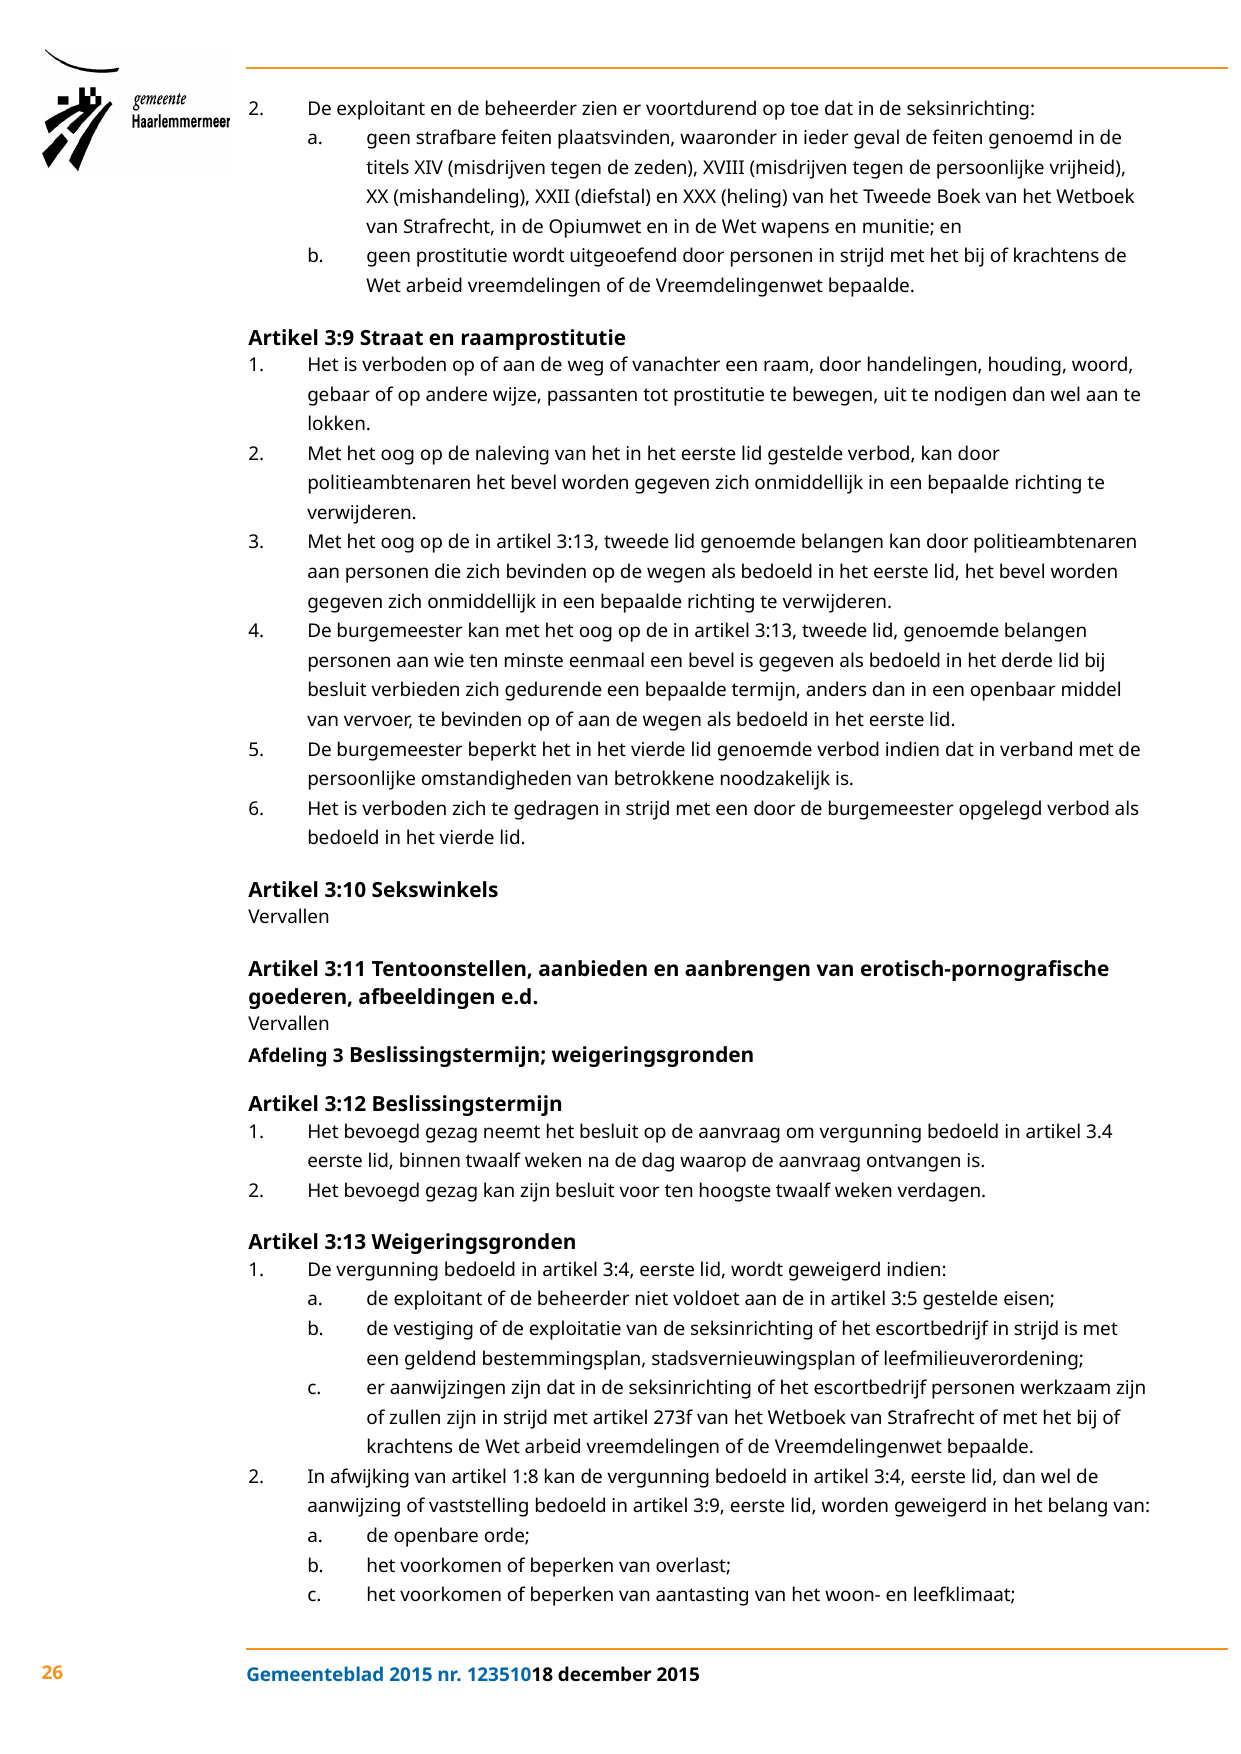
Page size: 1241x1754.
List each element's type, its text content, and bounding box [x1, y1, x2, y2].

list Het bevoegd gezag neemt het besluit op de aanvraag om vergunning bedoeld in artikel 3.4 eerste lid, binnen twaalf weken na de dag waarop de aanvraag ontvangen is. [248, 1118, 1152, 1173]
list de vestiging of de exploitatie van de seksinrichting of het escortbedrijf in strijd is met een geldend bestemmingsplan, stadsvernieuwingsplan of leefmilieuverordening; [307, 1315, 1152, 1370]
list het voorkomen of beperken van overlast; [307, 1552, 1152, 1577]
text Afdeling 3 Beslissingstermijn; weigeringsgronden [248, 1040, 1152, 1069]
list Met het oog op de in artikel 3:13, tweede lid genoemde belangen kan door politieambtenaren aan personen die zich bevinden op de wegen als bedoeld in het eerste lid, het bevel worden gegeven zich onmiddellijk in een bepaalde richting te verwijderen. [248, 529, 1152, 613]
text Artikel 3:10 Sekswinkels [248, 875, 1152, 903]
text Vervallen [248, 1011, 1152, 1036]
list In afwijking van artikel 1:8 kan de vergunning bedoeld in artikel 3:4, eerste lid, dan wel de aanwijzing of vaststelling bedoeld in artikel 3:9, eerste lid, worden geweigerd in het belang van: [248, 1463, 1152, 1518]
list geen strafbare feiten plaatsvinden, waaronder in ieder geval de feiten genoemd in de titels XIV (misdrijven tegen de zeden), XVIII (misdrijven tegen de persoonlijke vrijheid), XX (mishandeling), XXII (diefstal) en XXX (heling) van het Tweede Boek van het Wetboek van Strafrecht, in de Opiumwet en in de Wet wapens en munitie; en [307, 124, 1152, 239]
list Het is verboden op of aan de weg of vanachter een raam, door handelingen, houding, woord, gebaar of op andere wijze, passanten tot prostitutie te bewegen, uit te nodigen dan wel aan te lokken. [248, 351, 1152, 436]
text Artikel 3:11 Tentoonstellen, aanbieden en aanbrengen van erotisch-pornografische goederen, afbeeldingen e.d. [248, 954, 1152, 1011]
text Artikel 3:12 Beslissingstermijn [248, 1089, 1152, 1118]
list Met het oog op de naleving van het in het eerste lid gestelde verbod, kan door politieambtenaren het bevel worden gegeven zich onmiddellijk in een bepaalde richting te verwijderen. [248, 440, 1152, 525]
list de exploitant of de beheerder niet voldoet aan de in artikel 3:5 gestelde eisen; [307, 1286, 1152, 1311]
list De burgemeester kan met het oog op de in artikel 3:13, tweede lid, genoemde belangen personen aan wie ten minste eenmaal een bevel is gegeven als bedoeld in het derde lid bij besluit verbieden zich gedurende een bepaalde termijn, anders dan in een openbaar middel van vervoer, te bevinden op of aan de wegen als bedoeld in het eerste lid. [248, 617, 1152, 732]
list geen prostitutie wordt uitgeoefend door personen in strijd met het bij of krachtens de Wet arbeid vreemdelingen of de Vreemdelingenwet bepaalde. [307, 243, 1152, 298]
list Het bevoegd gezag kan zijn besluit voor ten hoogste twaalf weken verdagen. [248, 1177, 1152, 1203]
list De burgemeester beperkt het in het vierde lid genoemde verbod indien dat in verband met de persoonlijke omstandigheden van betrokkene noodzakelijk is. [248, 736, 1152, 791]
picture [41, 47, 231, 172]
list De vergunning bedoeld in artikel 3:4, eerste lid, wordt geweigerd indien: [248, 1256, 1152, 1282]
list de openbare orde; [307, 1522, 1152, 1548]
list het voorkomen of beperken van aantasting van het woon- en leefklimaat; [307, 1581, 1152, 1607]
text Vervallen [248, 903, 1152, 929]
list De exploitant en de beheerder zien er voortdurend op toe dat in de seksinrichting: [248, 95, 1152, 121]
list er aanwijzingen zijn dat in de seksinrichting of het escortbedrijf personen werkzaam zijn of zullen zijn in strijd met artikel 273f van het Wetboek van Strafrecht of met het bij of krachtens de Wet arbeid vreemdelingen of de Vreemdelingenwet bepaalde. [307, 1374, 1152, 1459]
text Artikel 3:13 Weigeringsgronden [248, 1227, 1152, 1256]
list Het is verboden zich te gedragen in strijd met een door de burgemeester opgelegd verbod als bedoeld in het vierde lid. [248, 795, 1152, 850]
text Artikel 3:9 Straat en raamprostitutie [248, 323, 1152, 351]
